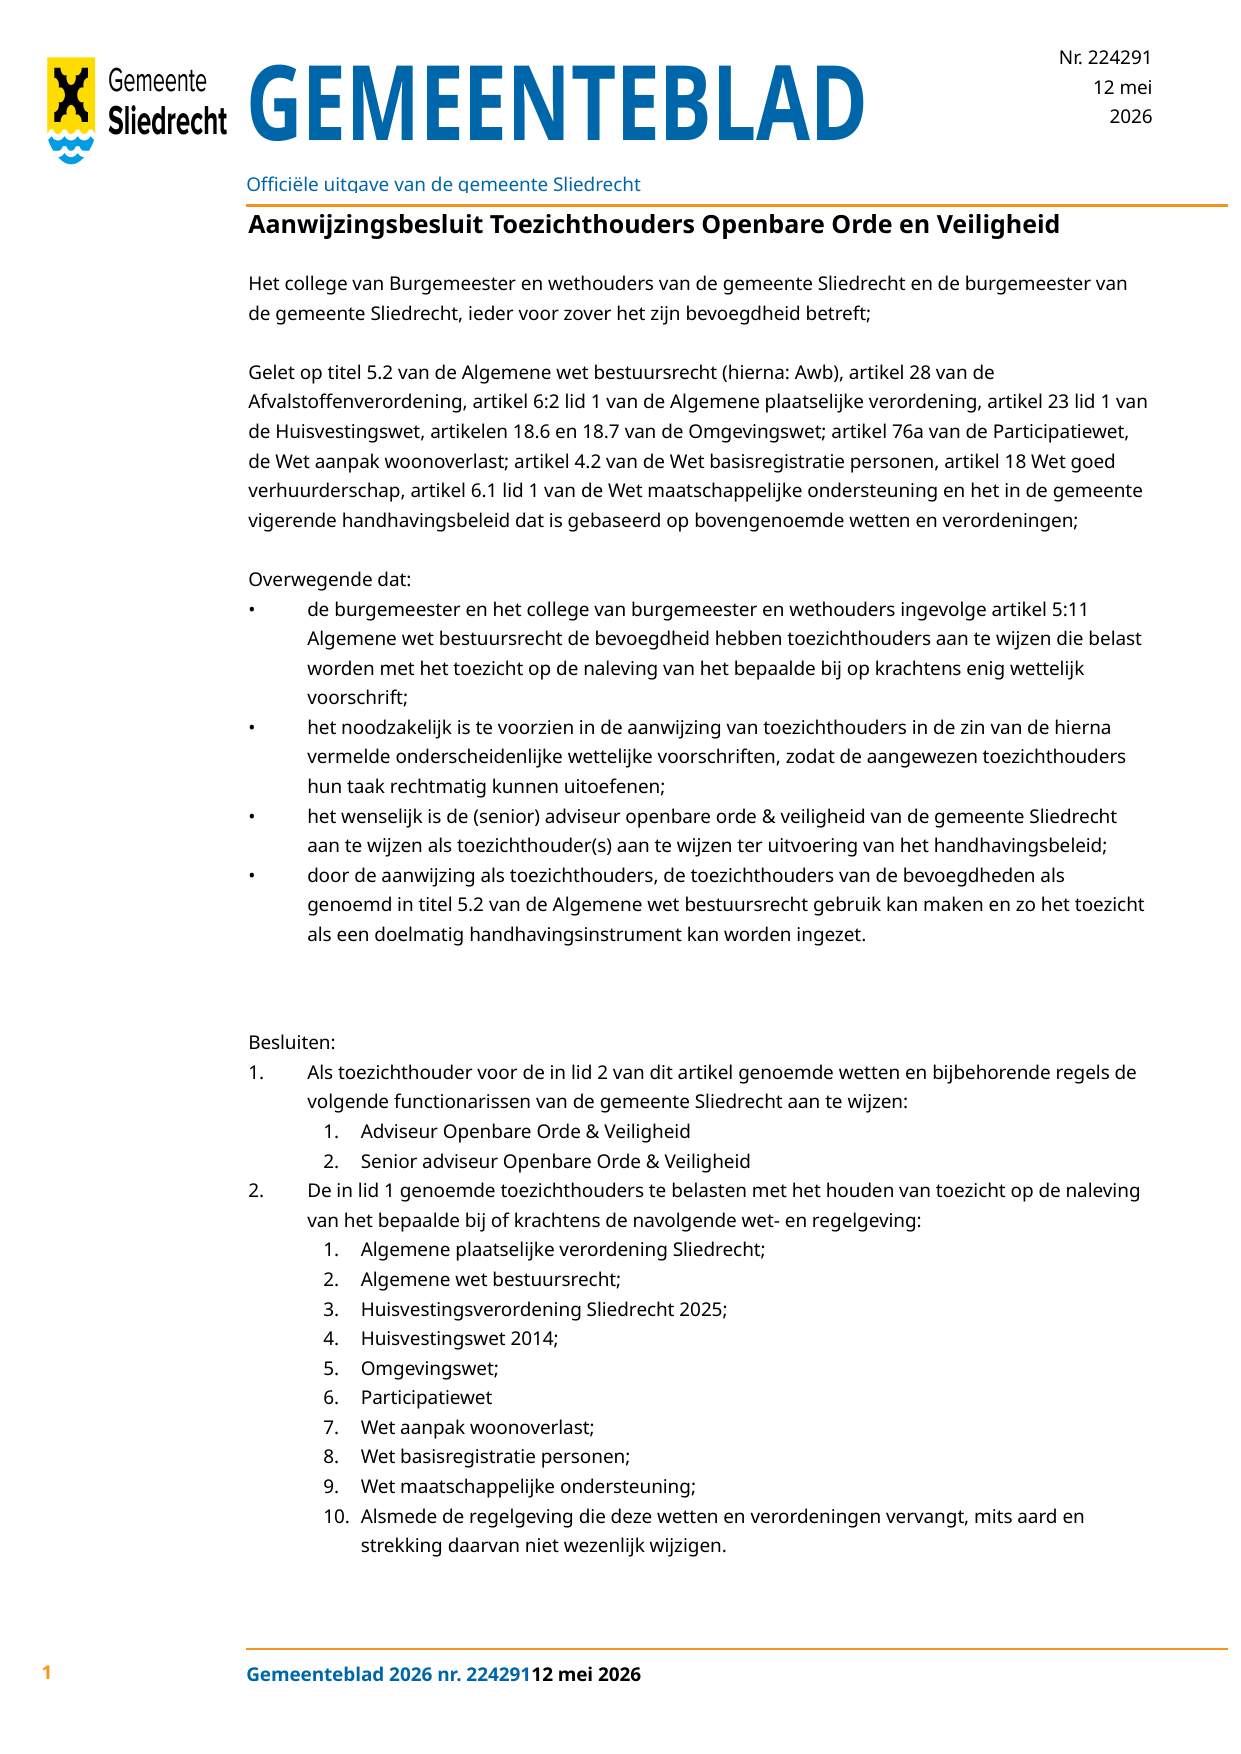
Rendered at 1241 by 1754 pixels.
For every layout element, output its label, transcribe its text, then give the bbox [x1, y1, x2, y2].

list Wet maatschappelijke ondersteuning; [323, 1473, 1152, 1499]
list de burgemeester en het college van burgemeester en wethouders ingevolge artikel 5:11 Algemene wet bestuursrecht de bevoegdheid hebben toezichthouders aan te wijzen die belast worden met het toezicht op de naleving van het bepaalde bij op krachtens enig wettelijk voorschrift; [248, 596, 1152, 710]
list Omgevingswet; [323, 1355, 1152, 1381]
text Het college van Burgemeester en wethouders van de gemeente Sliedrecht en de burgemeester van de gemeente Sliedrecht, ieder voor zover het zijn bevoegdheid betreft; [248, 270, 1152, 326]
list Huisvestingswet 2014; [323, 1325, 1152, 1351]
list door de aanwijzing als toezichthouders, de toezichthouders van de bevoegdheden als genoemd in titel 5.2 van de Algemene wet bestuursrecht gebruik kan maken en zo het toezicht als een doelmatig handhavingsinstrument kan worden ingezet. [248, 862, 1152, 947]
text Aanwijzingsbesluit Toezichthouders Openbare Orde en Veiligheid [248, 207, 1152, 241]
list Wet basisregistratie personen; [323, 1444, 1152, 1469]
list het noodzakelijk is te voorzien in de aanwijzing van toezichthouders in de zin van de hierna vermelde onderscheidenlijke wettelijke voorschriften, zodat de aangewezen toezichthouders hun taak rechtmatig kunnen uitoefenen; [248, 714, 1152, 799]
list Adviseur Openbare Orde & Veiligheid [323, 1118, 1152, 1144]
list Als toezichthouder voor de in lid 2 van dit artikel genoemde wetten en bijbehorende regels de volgende functionarissen van de gemeente Sliedrecht aan te wijzen: [248, 1059, 1152, 1114]
text Gelet op titel 5.2 van de Algemene wet bestuursrecht (hierna: Awb), artikel 28 van de Afvalstoffenverordening, artikel 6:2 lid 1 van de Algemene plaatselijke verordening, artikel 23 lid 1 van de Huisvestingswet, artikelen 18.6 en 18.7 van de Omgevingswet; artikel 76a van de Participatiewet, de Wet aanpak woonoverlast; artikel 4.2 van de Wet basisregistratie personen, artikel 18 Wet goed verhuurderschap, artikel 6.1 lid 1 van de Wet maatschappelijke ondersteuning en het in de gemeente vigerende handhavingsbeleid dat is gebaseerd op bovengenoemde wetten en verordeningen; [248, 359, 1152, 533]
list Algemene plaatselijke verordening Sliedrecht; [323, 1237, 1152, 1262]
list Huisvestingsverordening Sliedrecht 2025; [323, 1296, 1152, 1322]
list het wenselijk is de (senior) adviseur openbare orde & veiligheid van de gemeente Sliedrecht aan te wijzen als toezichthouder(s) aan te wijzen ter uitvoering van het handhavingsbeleid; [248, 803, 1152, 858]
text Besluiten: [248, 1029, 1152, 1055]
list Senior adviseur Openbare Orde & Veiligheid [323, 1148, 1152, 1174]
text Overwegende dat: [248, 566, 1152, 592]
list Wet aanpak woonoverlast; [323, 1414, 1152, 1440]
list Alsmede de regelgeving die deze wetten en verordeningen vervangt, mits aard en strekking daarvan niet wezenlijk wijzigen. [323, 1503, 1152, 1558]
list Algemene wet bestuursrecht; [323, 1266, 1152, 1292]
picture [41, 47, 231, 172]
list De in lid 1 genoemde toezichthouders te belasten met het houden van toezicht op de naleving van het bepaalde bij of krachtens de navolgende wet- en regelgeving: [248, 1177, 1152, 1233]
list Participatiewet [323, 1384, 1152, 1410]
